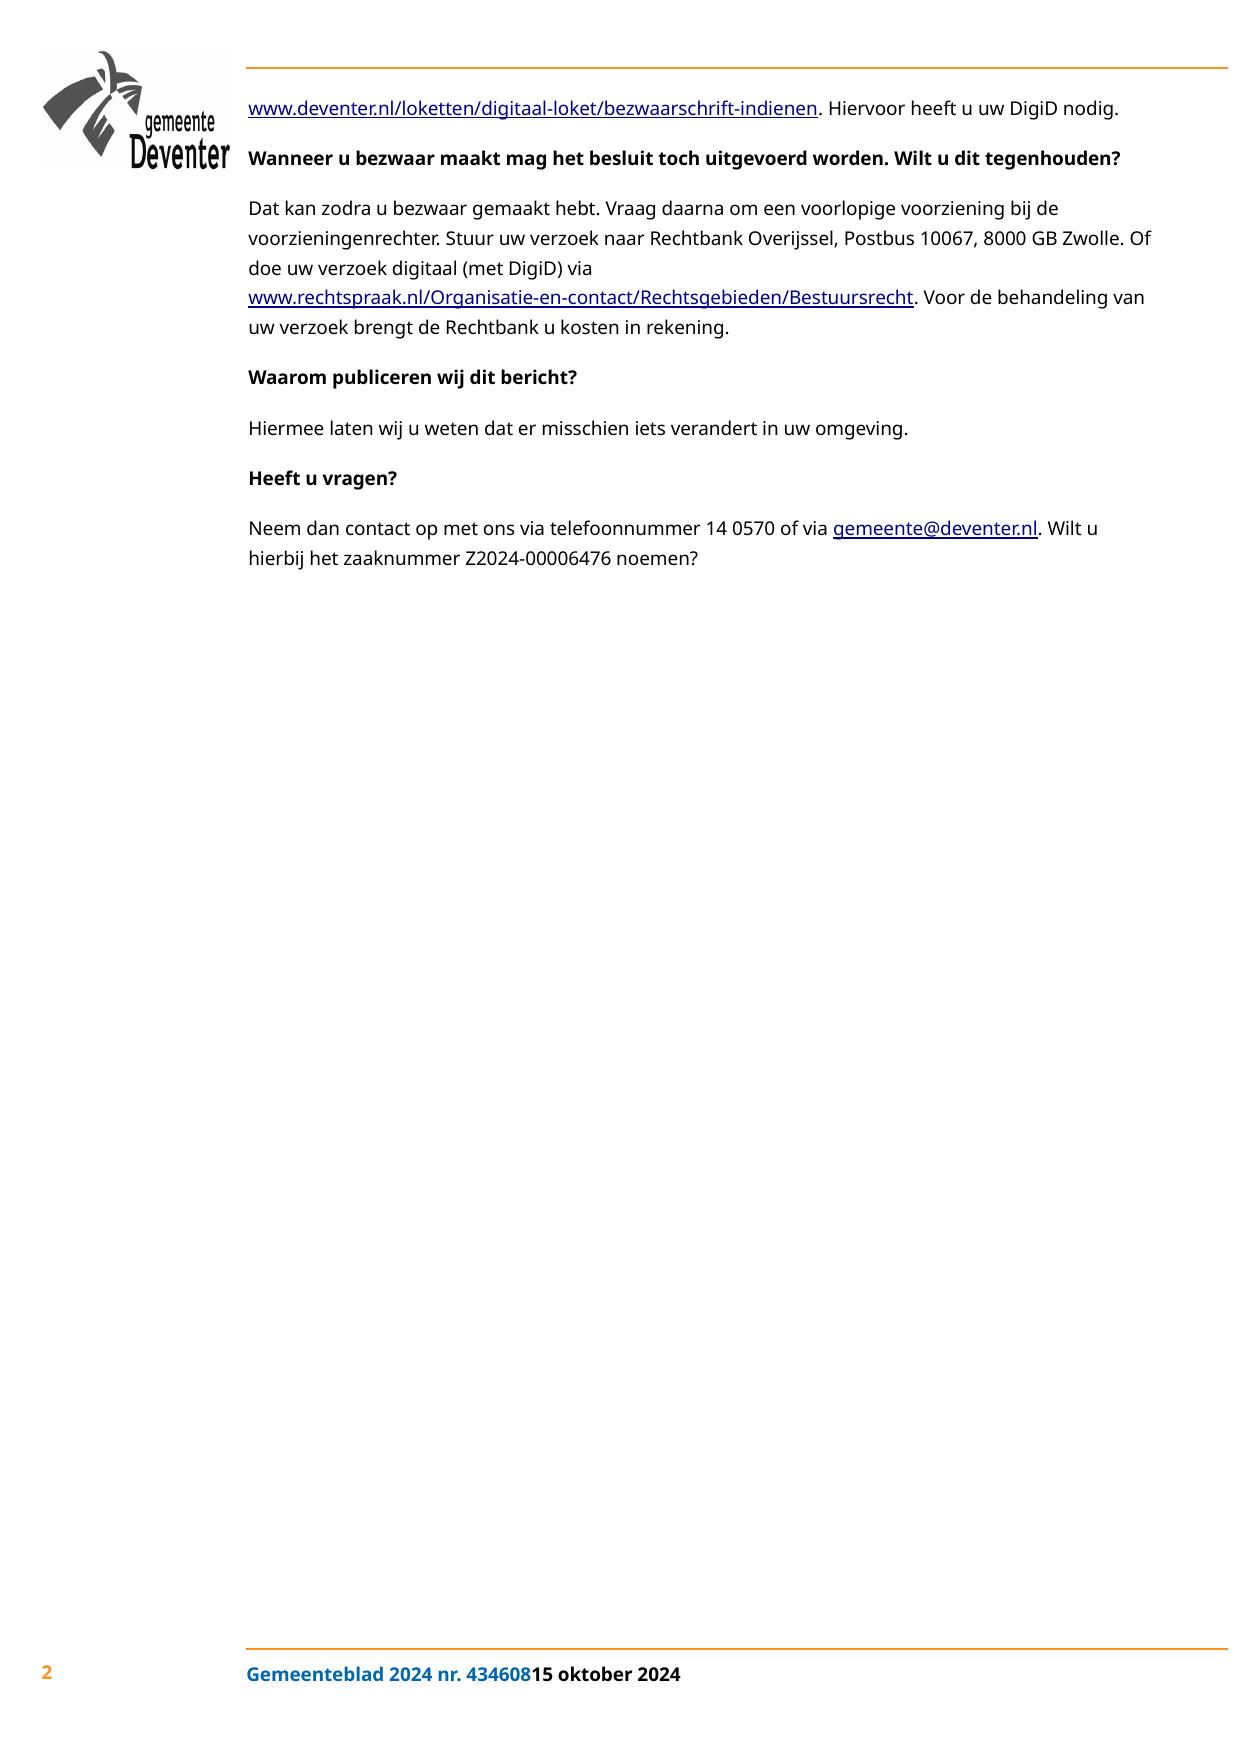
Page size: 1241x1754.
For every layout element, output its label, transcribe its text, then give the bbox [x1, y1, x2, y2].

text Heeft u vragen? [248, 465, 1152, 491]
text www.deventer.nl/loketten/digitaal-loket/bezwaarschrift-indienen. Hiervoor heeft u uw DigiD nodig. [248, 95, 1152, 121]
text Neem dan contact op met ons via telefoonnummer 14 0570 of via gemeente@deventer.nl. Wilt u hierbij het zaaknummer Z2024-00006476 noemen? [248, 516, 1152, 571]
text Wanneer u bezwaar maakt mag het besluit toch uitgevoerd worden. Wilt u dit tegenhouden? [248, 145, 1152, 171]
text Waarom publiceren wij dit bericht? [248, 364, 1152, 390]
picture [41, 47, 231, 172]
text Hiermee laten wij u weten dat er misschien iets verandert in uw omgeving. [248, 415, 1152, 441]
text Dat kan zodra u bezwaar gemaakt hebt. Vraag daarna om een voorlopige voorziening bij de voorzieningenrechter. Stuur uw verzoek naar Rechtbank Overijssel, Postbus 10067, 8000 GB Zwolle. Of doe uw verzoek digitaal (met DigiD) via www.rechtspraak.nl/Organisatie-en-contact/Rechtsgebieden/Bestuursrecht. Voor de behandeling van uw verzoek brengt de Rechtbank u kosten in rekening. [248, 196, 1152, 340]
